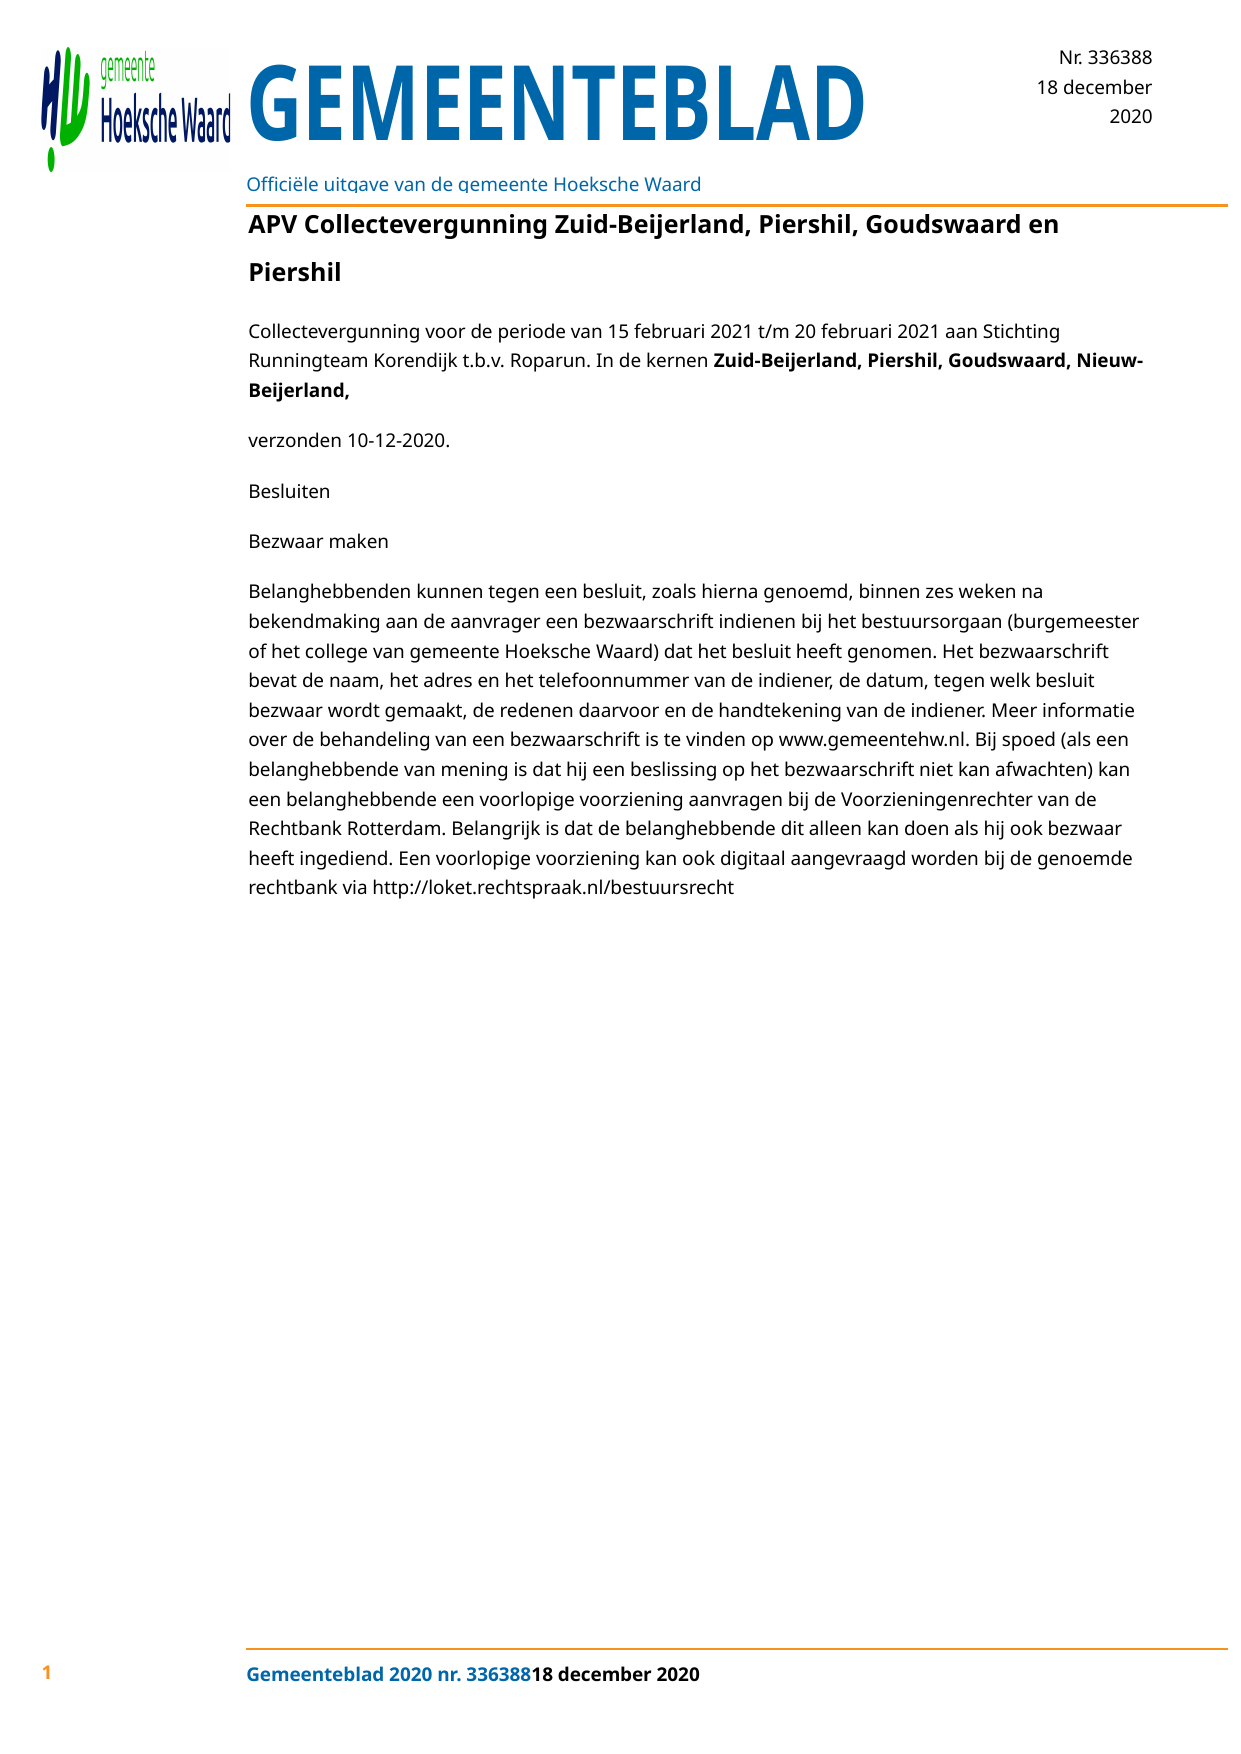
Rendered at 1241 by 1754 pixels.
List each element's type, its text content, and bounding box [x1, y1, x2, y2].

text Bezwaar maken [248, 528, 1152, 554]
text Collectevergunning voor de periode van 15 februari 2021 t/m 20 februari 2021 aan Stichting Runningteam Korendijk t.b.v. Roparun. In de kernen Zuid-Beijerland, Piershil, Goudswaard, Nieuw-Beijerland, [248, 318, 1152, 403]
picture [41, 47, 231, 172]
text Belanghebbenden kunnen tegen een besluit, zoals hierna genoemd, binnen zes weken na bekendmaking aan de aanvrager een bezwaarschrift indienen bij het bestuursorgaan (burgemeester of het college van gemeente Hoeksche Waard) dat het besluit heeft genomen. Het bezwaarschrift bevat de naam, het adres en het telefoonnummer van de indiener, de datum, tegen welk besluit bezwaar wordt gemaakt, de redenen daarvoor en de handtekening van de indiener. Meer informatie over de behandeling van een bezwaarschrift is te vinden op www.gemeentehw.nl. Bij spoed (als een belanghebbende van mening is dat hij een beslissing op het bezwaarschrift niet kan afwachten) kan een belanghebbende een voorlopige voorziening aanvragen bij de Voorzieningenrechter van de Rechtbank Rotterdam. Belangrijk is dat de belanghebbende dit alleen kan doen als hij ook bezwaar heeft ingediend. Een voorlopige voorziening kan ook digitaal aangevraagd worden bij de genoemde rechtbank via http://loket.rechtspraak.nl/bestuursrecht [248, 579, 1152, 900]
text APV Collectevergunning Zuid-Beijerland, Piershil, Goudswaard en Piershil [248, 207, 1152, 288]
text Besluiten [248, 478, 1152, 504]
text verzonden 10-12-2020. [248, 427, 1152, 453]
